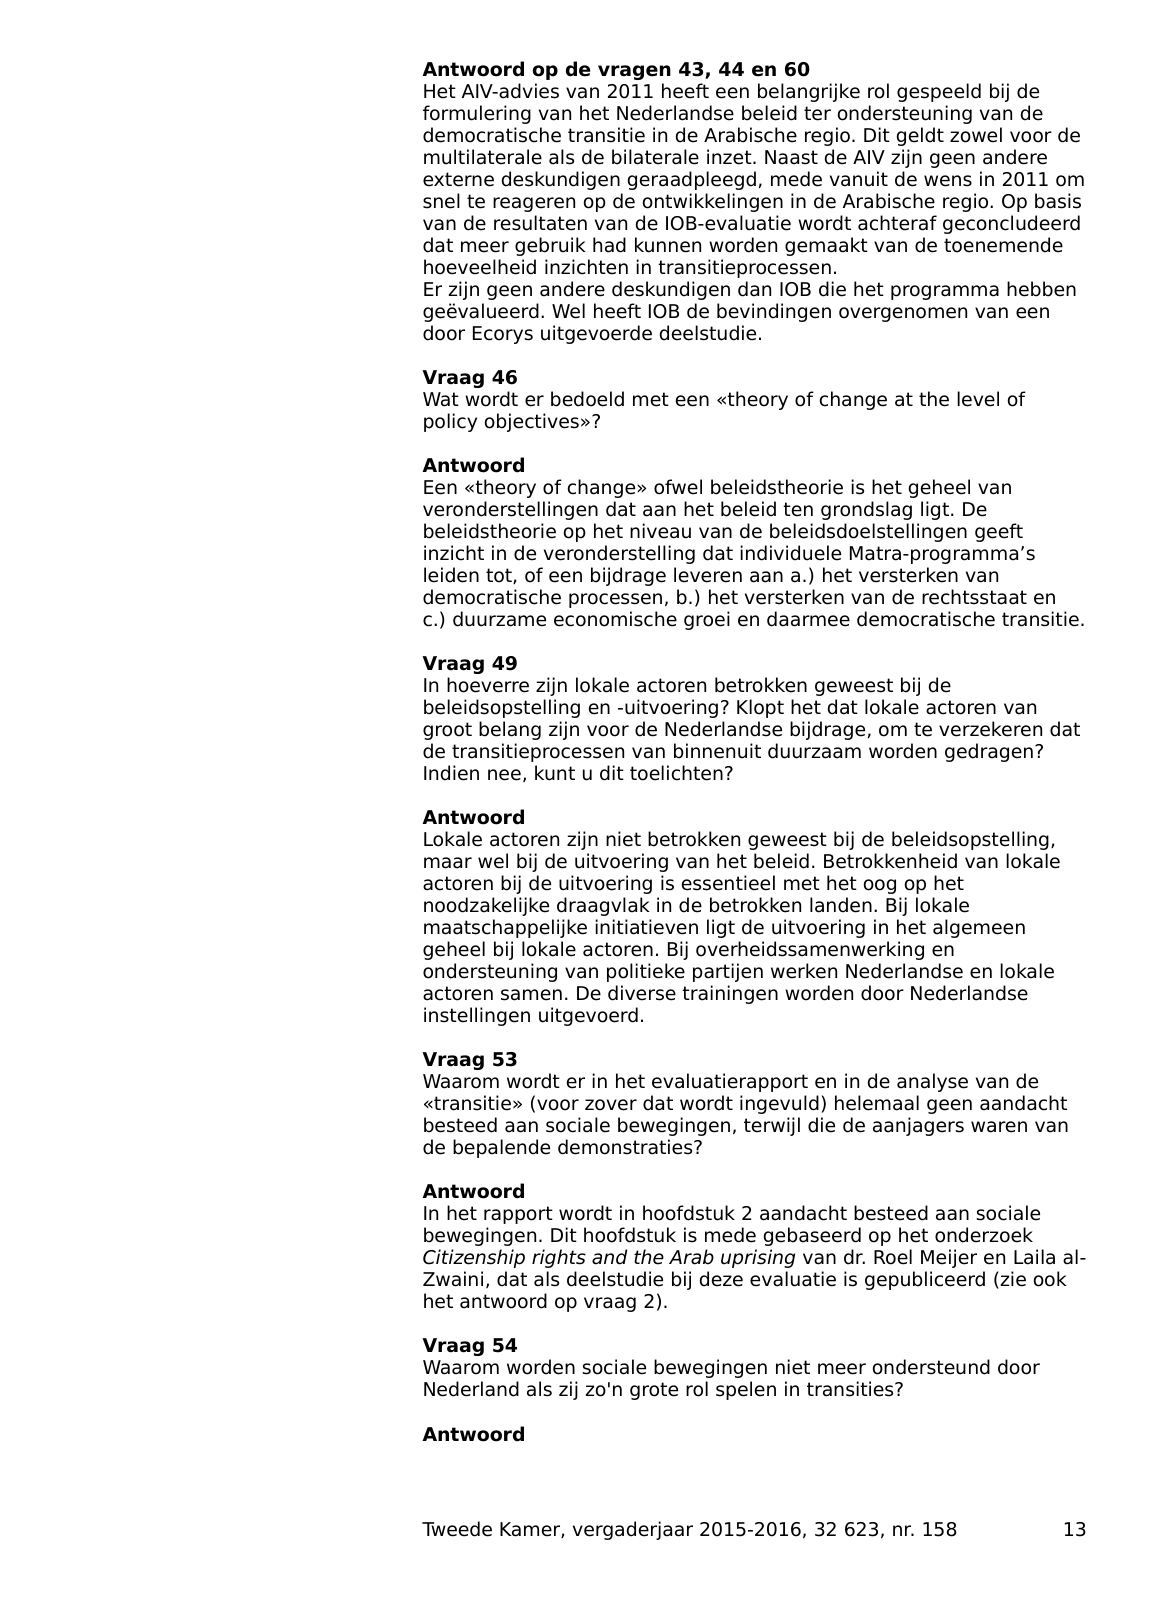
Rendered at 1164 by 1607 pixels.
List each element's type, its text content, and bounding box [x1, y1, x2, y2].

text Wat wordt er bedoeld met een «theory of change at the level of policy objectives»? [422, 389, 1087, 433]
text Antwoord [422, 1181, 1087, 1203]
text Lokale actoren zijn niet betrokken geweest bij de beleidsopstelling, maar wel bij de uitvoering van het beleid. Betrokkenheid van lokale actoren bij de uitvoering is essentieel met het oog op het noodzakelijke draagvlak in de betrokken landen. Bij lokale maatschappelijke initiatieven ligt de uitvoering in het algemeen geheel bij lokale actoren. Bij overheidssamenwerking en ondersteuning van politieke partijen werken Nederlandse en lokale actoren samen. De diverse trainingen worden door Nederlandse instellingen uitgevoerd. [422, 829, 1087, 1027]
text In het rapport wordt in hoofdstuk 2 aandacht besteed aan sociale bewegingen. Dit hoofdstuk is mede gebaseerd op het onderzoek Citizenship rights and the Arab uprising van dr. Roel Meijer en Laila al-Zwaini, dat als deelstudie bij deze evaluatie is gepubliceerd (zie ook het antwoord op vraag 2). [422, 1203, 1087, 1313]
text Een «theory of change» ofwel beleidstheorie is het geheel van veronderstellingen dat aan het beleid ten grondslag ligt. De beleidstheorie op het niveau van de beleidsdoelstellingen geeft inzicht in de veronderstelling dat individuele Matra-programma’s leiden tot, of een bijdrage leveren aan a.) het versterken van democratische processen, b.) het versterken van de rechtsstaat en c.) duurzame economische groei en daarmee democratische transitie. [422, 477, 1087, 631]
text Vraag 54 [422, 1335, 1087, 1357]
text Waarom worden sociale bewegingen niet meer ondersteund door Nederland als zij zo'n grote rol spelen in transities? [422, 1357, 1087, 1401]
text Er zijn geen andere deskundigen dan IOB die het programma hebben geëvalueerd. Wel heeft IOB de bevindingen overgenomen van een door Ecorys uitgevoerde deelstudie. [422, 279, 1087, 345]
text Antwoord op de vragen 43, 44 en 60 [422, 59, 1087, 81]
text Antwoord [422, 455, 1087, 477]
text Vraag 49 [422, 653, 1087, 675]
text Waarom wordt er in het evaluatierapport en in de analyse van de «transitie» (voor zover dat wordt ingevuld) helemaal geen aandacht besteed aan sociale bewegingen, terwijl die de aanjagers waren van de bepalende demonstraties? [422, 1071, 1087, 1159]
text In hoeverre zijn lokale actoren betrokken geweest bij de beleidsopstelling en -uitvoering? Klopt het dat lokale actoren van groot belang zijn voor de Nederlandse bijdrage, om te verzekeren dat de transitieprocessen van binnenuit duurzaam worden gedragen? Indien nee, kunt u dit toelichten? [422, 675, 1087, 785]
text Antwoord [422, 1423, 1087, 1445]
text Vraag 53 [422, 1049, 1087, 1071]
text Het AIV-advies van 2011 heeft een belangrijke rol gespeeld bij de formulering van het Nederlandse beleid ter ondersteuning van de democratische transitie in de Arabische regio. Dit geldt zowel voor de multilaterale als de bilaterale inzet. Naast de AIV zijn geen andere externe deskundigen geraadpleegd, mede vanuit de wens in 2011 om snel te reageren op de ontwikkelingen in de Arabische regio. Op basis van de resultaten van de IOB-evaluatie wordt achteraf geconcludeerd dat meer gebruik had kunnen worden gemaakt van de toenemende hoeveelheid inzichten in transitieprocessen. [422, 81, 1087, 279]
text Vraag 46 [422, 367, 1087, 389]
text Antwoord [422, 807, 1087, 829]
